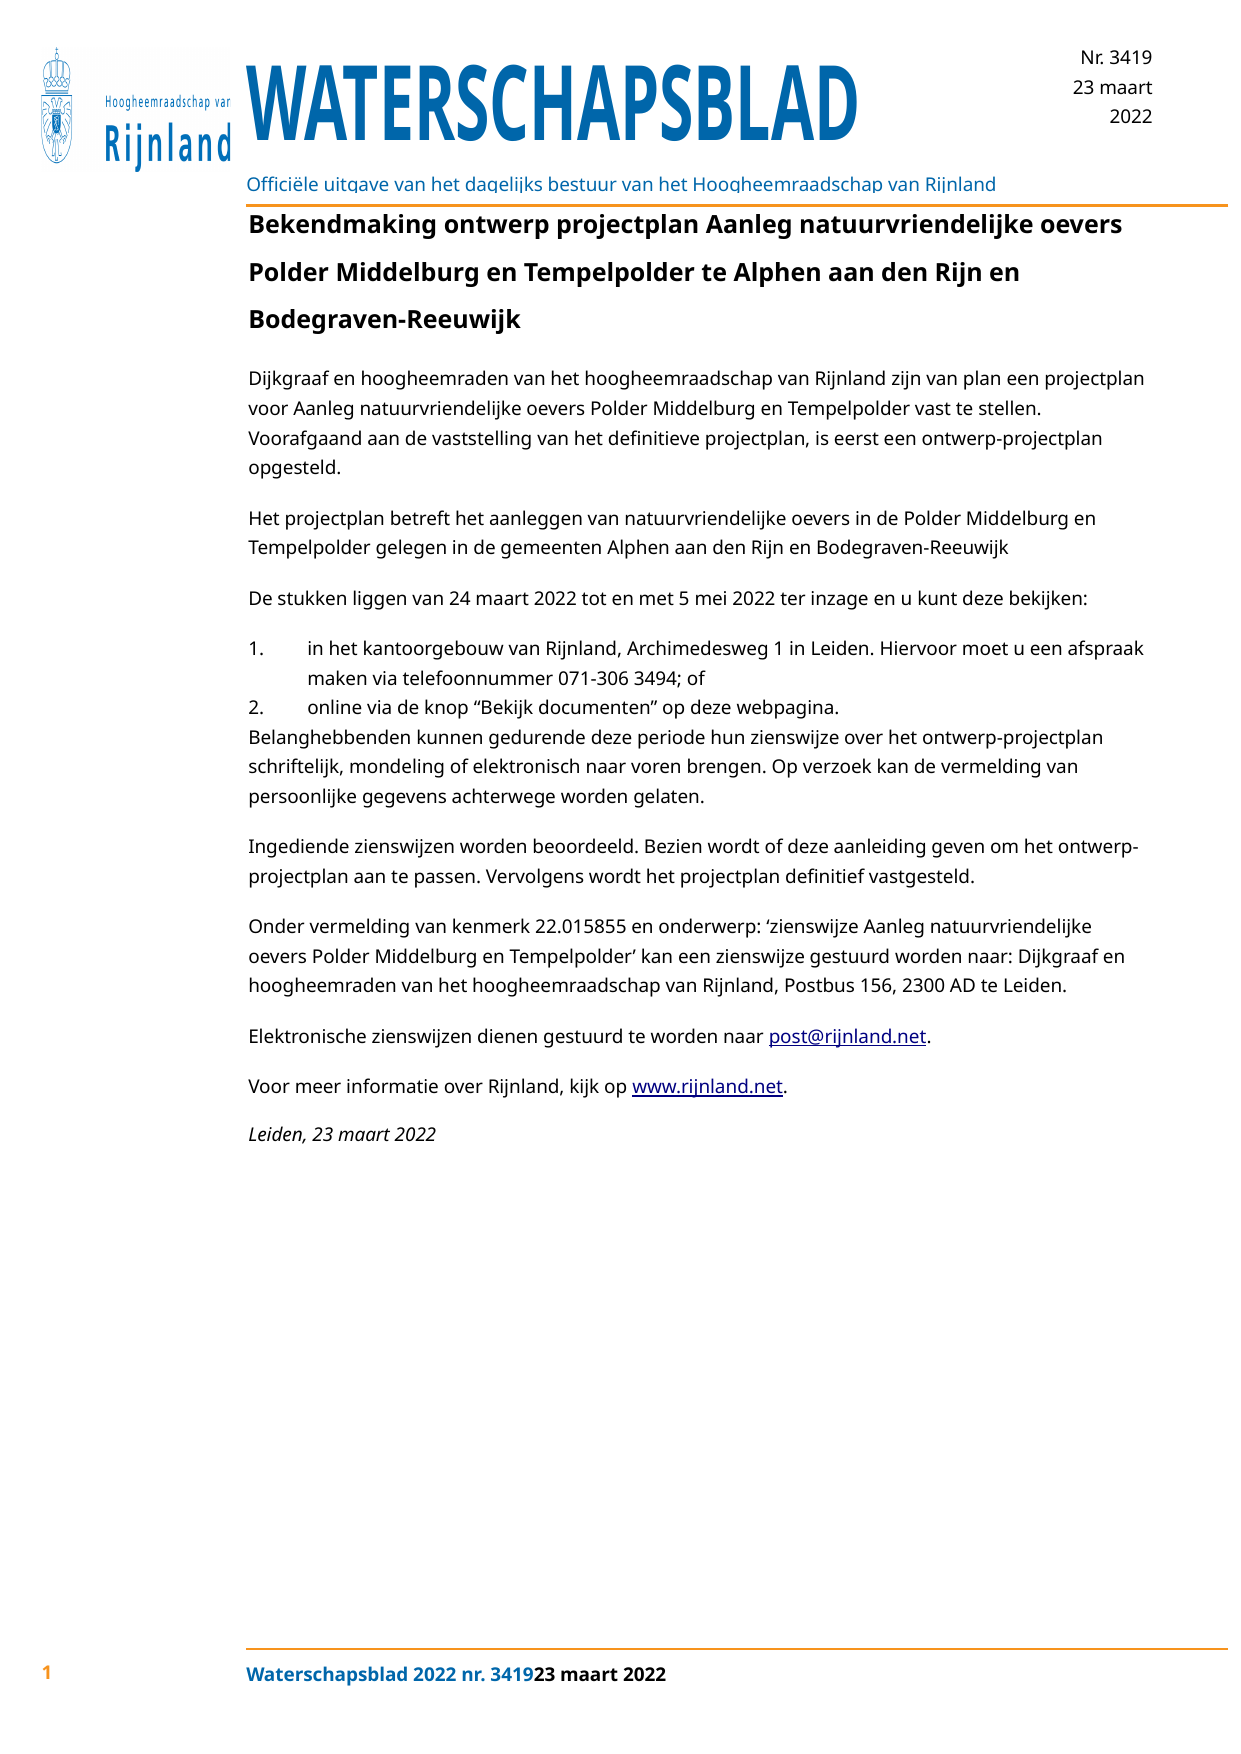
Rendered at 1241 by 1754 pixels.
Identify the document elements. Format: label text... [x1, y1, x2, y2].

list online via de knop “Bekijk documenten” op deze webpagina. [248, 694, 1152, 720]
text Bekendmaking ontwerp projectplan Aanleg natuurvriendelijke oevers Polder Middelburg en Tempelpolder te Alphen aan den Rijn en Bodegraven-Reeuwijk [248, 207, 1152, 336]
text Onder vermelding van kenmerk 22.015855 en onderwerp: ‘zienswijze Aanleg natuurvriendelijke oevers Polder Middelburg en Tempelpolder’ kan een zienswijze gestuurd worden naar: Dijkgraaf en hoogheemraden van het hoogheemraadschap van Rijnland, Postbus 156, 2300 AD te Leiden. [248, 913, 1152, 998]
text Ingediende zienswijzen worden beoordeeld. Bezien wordt of deze aanleiding geven om het ontwerp-projectplan aan te passen. Vervolgens wordt het projectplan definitief vastgesteld. [248, 833, 1152, 889]
text Het projectplan betreft het aanleggen van natuurvriendelijke oevers in de Polder Middelburg en Tempelpolder gelegen in de gemeenten Alphen aan den Rijn en Bodegraven-Reeuwijk [248, 505, 1152, 560]
text Dijkgraaf en hoogheemraden van het hoogheemraadschap van Rijnland zijn van plan een projectplan voor Aanleg natuurvriendelijke oevers Polder Middelburg en Tempelpolder vast te stellen. Voorafgaand aan de vaststelling van het definitieve projectplan, is eerst een ontwerp-projectplan opgesteld. [248, 366, 1152, 480]
picture [41, 47, 231, 172]
text De stukken liggen van 24 maart 2022 tot en met 5 mei 2022 ter inzage en u kunt deze bekijken: [248, 585, 1152, 610]
text Leiden, 23 maart 2022 [248, 1121, 1152, 1147]
text Belanghebbenden kunnen gedurende deze periode hun zienswijze over het ontwerp-projectplan schriftelijk, mondeling of elektronisch naar voren brengen. Op verzoek kan de vermelding van persoonlijke gegevens achterwege worden gelaten. [248, 724, 1152, 809]
text Elektronische zienswijzen dienen gestuurd te worden naar post@rijnland.net. [248, 1023, 1152, 1049]
list in het kantoorgebouw van Rijnland, Archimedesweg 1 in Leiden. Hiervoor moet u een afspraak maken via telefoonnummer 071-306 3494; of [248, 635, 1152, 690]
text Voor meer informatie over Rijnland, kijk op www.rijnland.net. [248, 1073, 1152, 1099]
